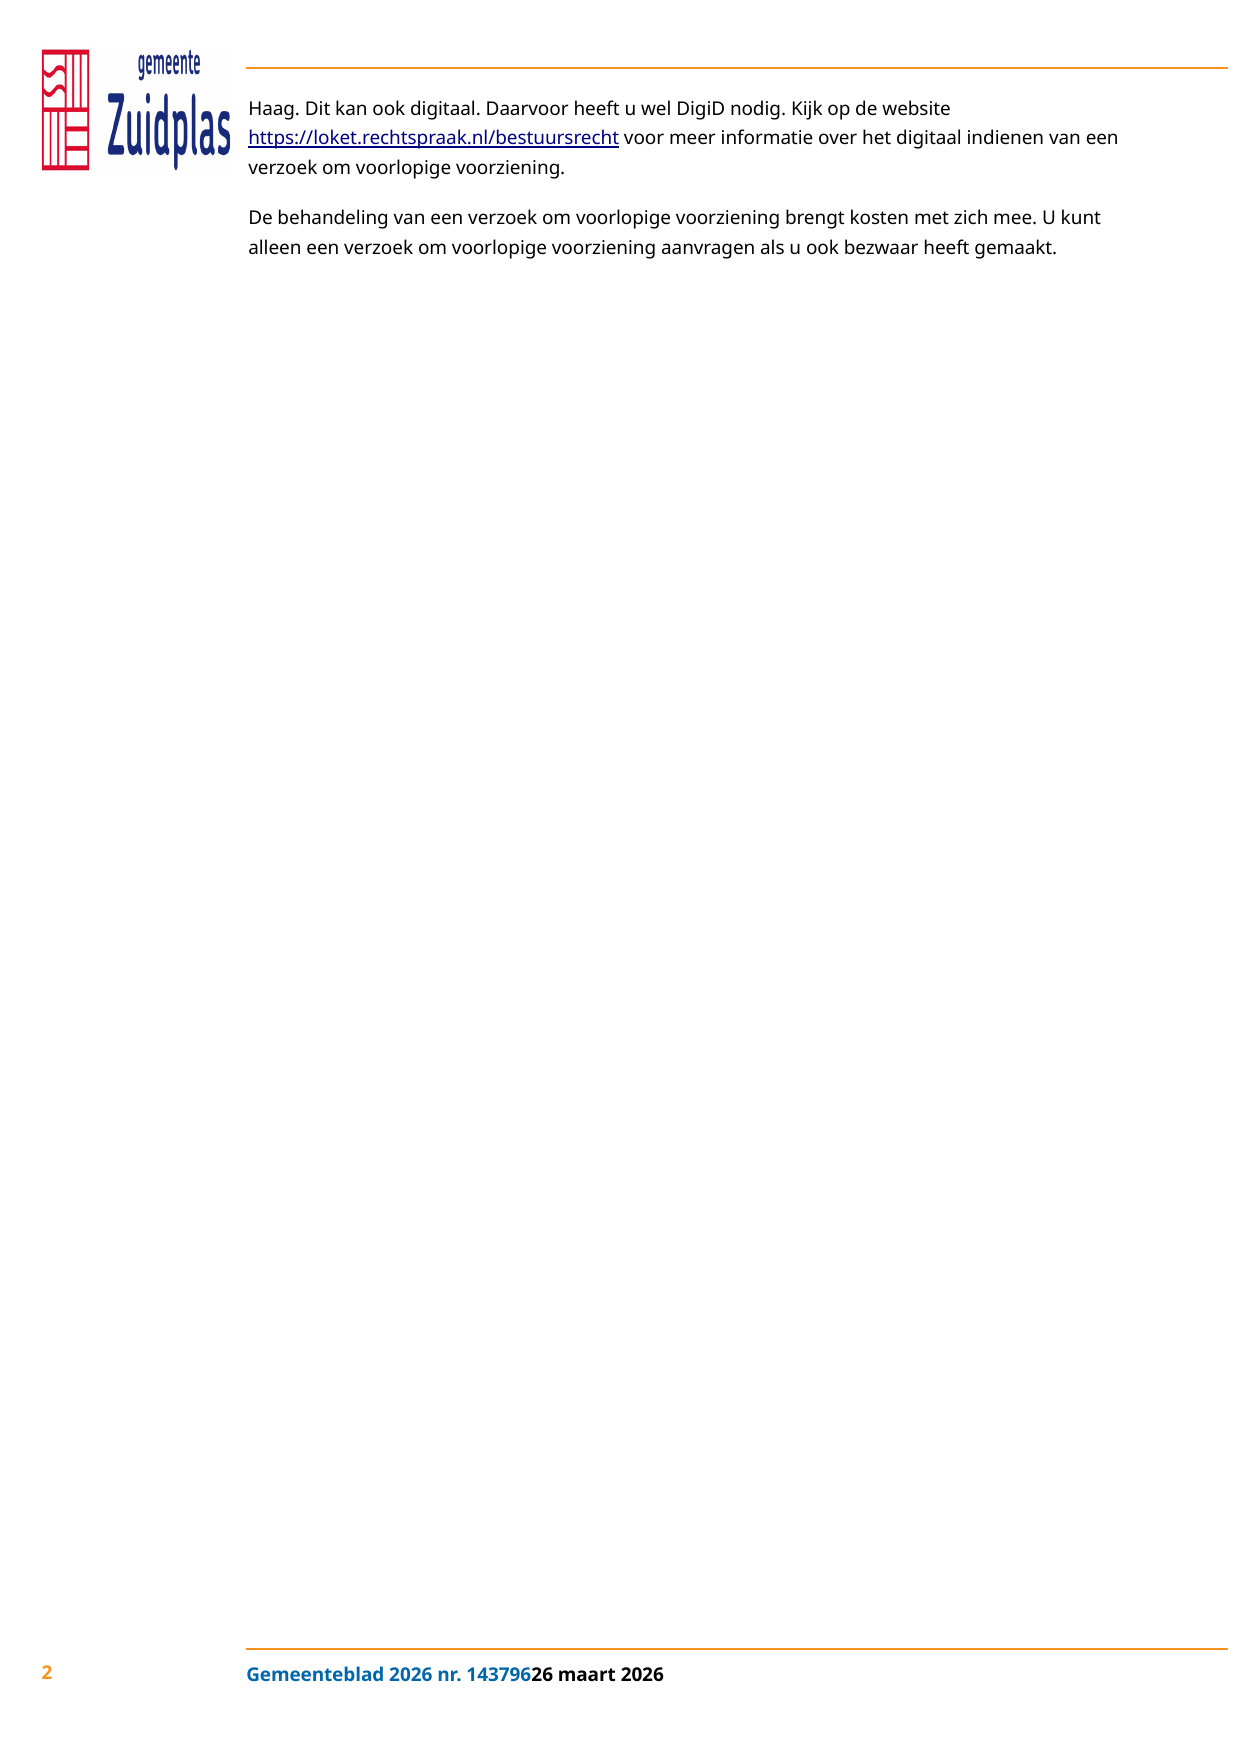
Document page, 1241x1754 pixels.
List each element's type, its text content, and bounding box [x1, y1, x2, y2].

text Haag. Dit kan ook digitaal. Daarvoor heeft u wel DigiD nodig. Kijk op de website https://loket.rechtspraak.nl/bestuursrecht voor meer informatie over het digitaal indienen van een verzoek om voorlopige voorziening. [248, 95, 1152, 180]
picture [41, 47, 231, 172]
text De behandeling van een verzoek om voorlopige voorziening brengt kosten met zich mee. U kunt alleen een verzoek om voorlopige voorziening aanvragen als u ook bezwaar heeft gemaakt. [248, 204, 1152, 260]
